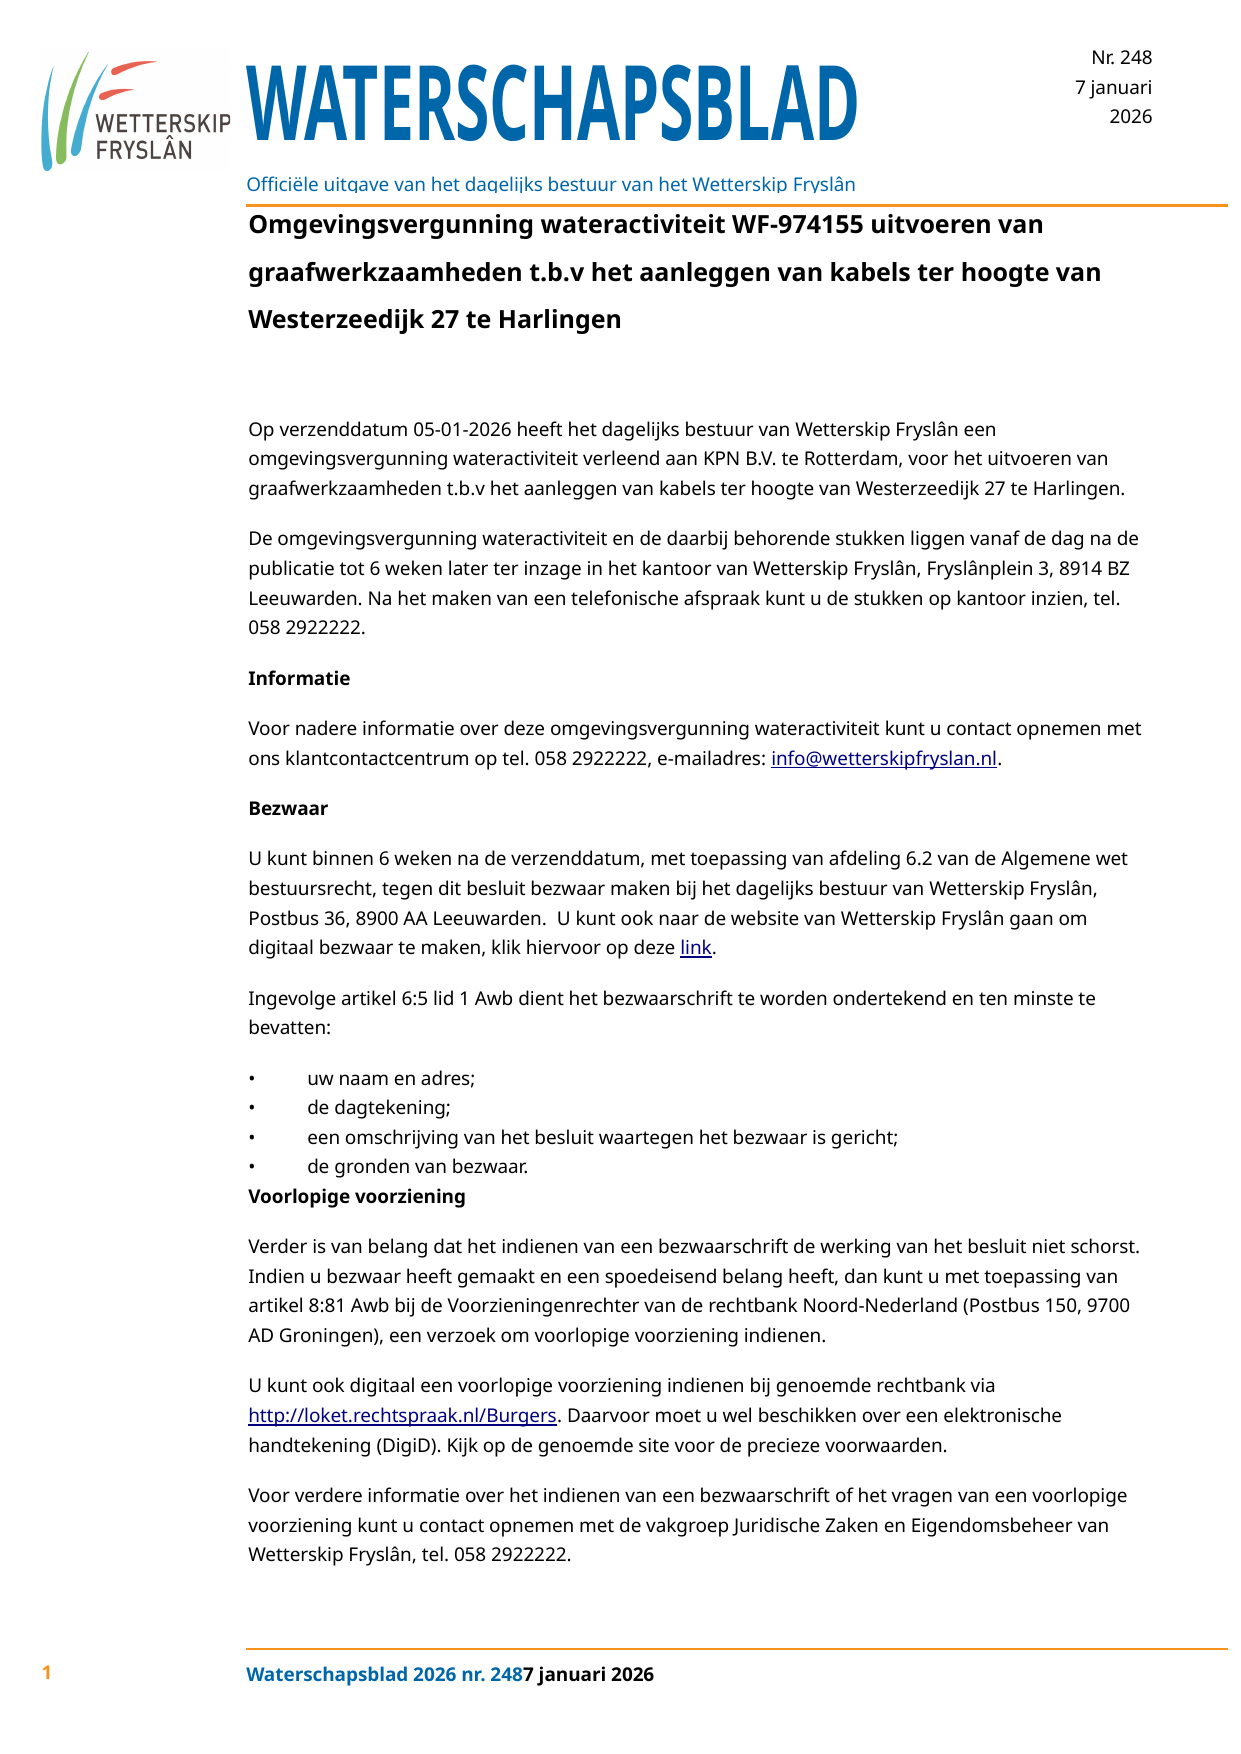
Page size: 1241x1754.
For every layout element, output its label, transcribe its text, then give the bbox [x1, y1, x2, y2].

text De omgevingsvergunning wateractiviteit en de daarbij behorende stukken liggen vanaf de dag na de publicatie tot 6 weken later ter inzage in het kantoor van Wetterskip Fryslân, Fryslânplein 3, 8914 BZ Leeuwarden. Na het maken van een telefonische afspraak kunt u de stukken op kantoor inzien, tel. 058 2922222. [248, 526, 1152, 640]
list de dagtekening; [248, 1094, 1152, 1120]
text Verder is van belang dat het indienen van een bezwaarschrift de werking van het besluit niet schorst. Indien u bezwaar heeft gemaakt en een spoedeisend belang heeft, dan kunt u met toepassing van artikel 8:81 Awb bij de Voorzieningenrechter van de rechtbank Noord-Nederland (Postbus 150, 9700 AD Groningen), een verzoek om voorlopige voorziening indienen. [248, 1233, 1152, 1348]
list uw naam en adres; [248, 1065, 1152, 1090]
text Voor verdere informatie over het indienen van een bezwaarschrift of het vragen van een voorlopige voorziening kunt u contact opnemen met de vakgroep Juridische Zaken en Eigendomsbeheer van Wetterskip Fryslân, tel. 058 2922222. [248, 1482, 1152, 1567]
text U kunt ook digitaal een voorlopige voorziening indienen bij genoemde rechtbank via http://loket.rechtspraak.nl/Burgers. Daarvoor moet u wel beschikken over een elektronische handtekening (DigiD). Kijk op de genoemde site voor de precieze voorwaarden. [248, 1373, 1152, 1457]
picture [41, 47, 231, 172]
text Voor nadere informatie over deze omgevingsvergunning wateractiviteit kunt u contact opnemen met ons klantcontactcentrum op tel. 058 2922222, e-mailadres: info@wetterskipfryslan.nl. [248, 715, 1152, 770]
text Ingevolge artikel 6:5 lid 1 Awb dient het bezwaarschrift te worden ondertekend en ten minste te bevatten: [248, 985, 1152, 1040]
list een omschrijving van het besluit waartegen het bezwaar is gericht; [248, 1124, 1152, 1149]
text Omgevingsvergunning wateractiviteit WF-974155 uitvoeren van graafwerkzaamheden t.b.v het aanleggen van kabels ter hoogte van Westerzeedijk 27 te Harlingen [248, 207, 1152, 336]
text Informatie [248, 665, 1152, 690]
text Bezwaar [248, 795, 1152, 821]
list de gronden van bezwaar. [248, 1153, 1152, 1179]
text U kunt binnen 6 weken na de verzenddatum, met toepassing van afdeling 6.2 van de Algemene wet bestuursrecht, tegen dit besluit bezwaar maken bij het dagelijks bestuur van Wetterskip Fryslân, Postbus 36, 8900 AA Leeuwarden. U kunt ook naar de website van Wetterskip Fryslân gaan om digitaal bezwaar te maken, klik hiervoor op deze link. [248, 846, 1152, 960]
text Op verzenddatum 05-01-2026 heeft het dagelijks bestuur van Wetterskip Fryslân een omgevingsvergunning wateractiviteit verleend aan KPN B.V. te Rotterdam, voor het uitvoeren van graafwerkzaamheden t.b.v het aanleggen van kabels ter hoogte van Westerzeedijk 27 te Harlingen. [248, 416, 1152, 501]
text Voorlopige voorziening [248, 1183, 1152, 1209]
